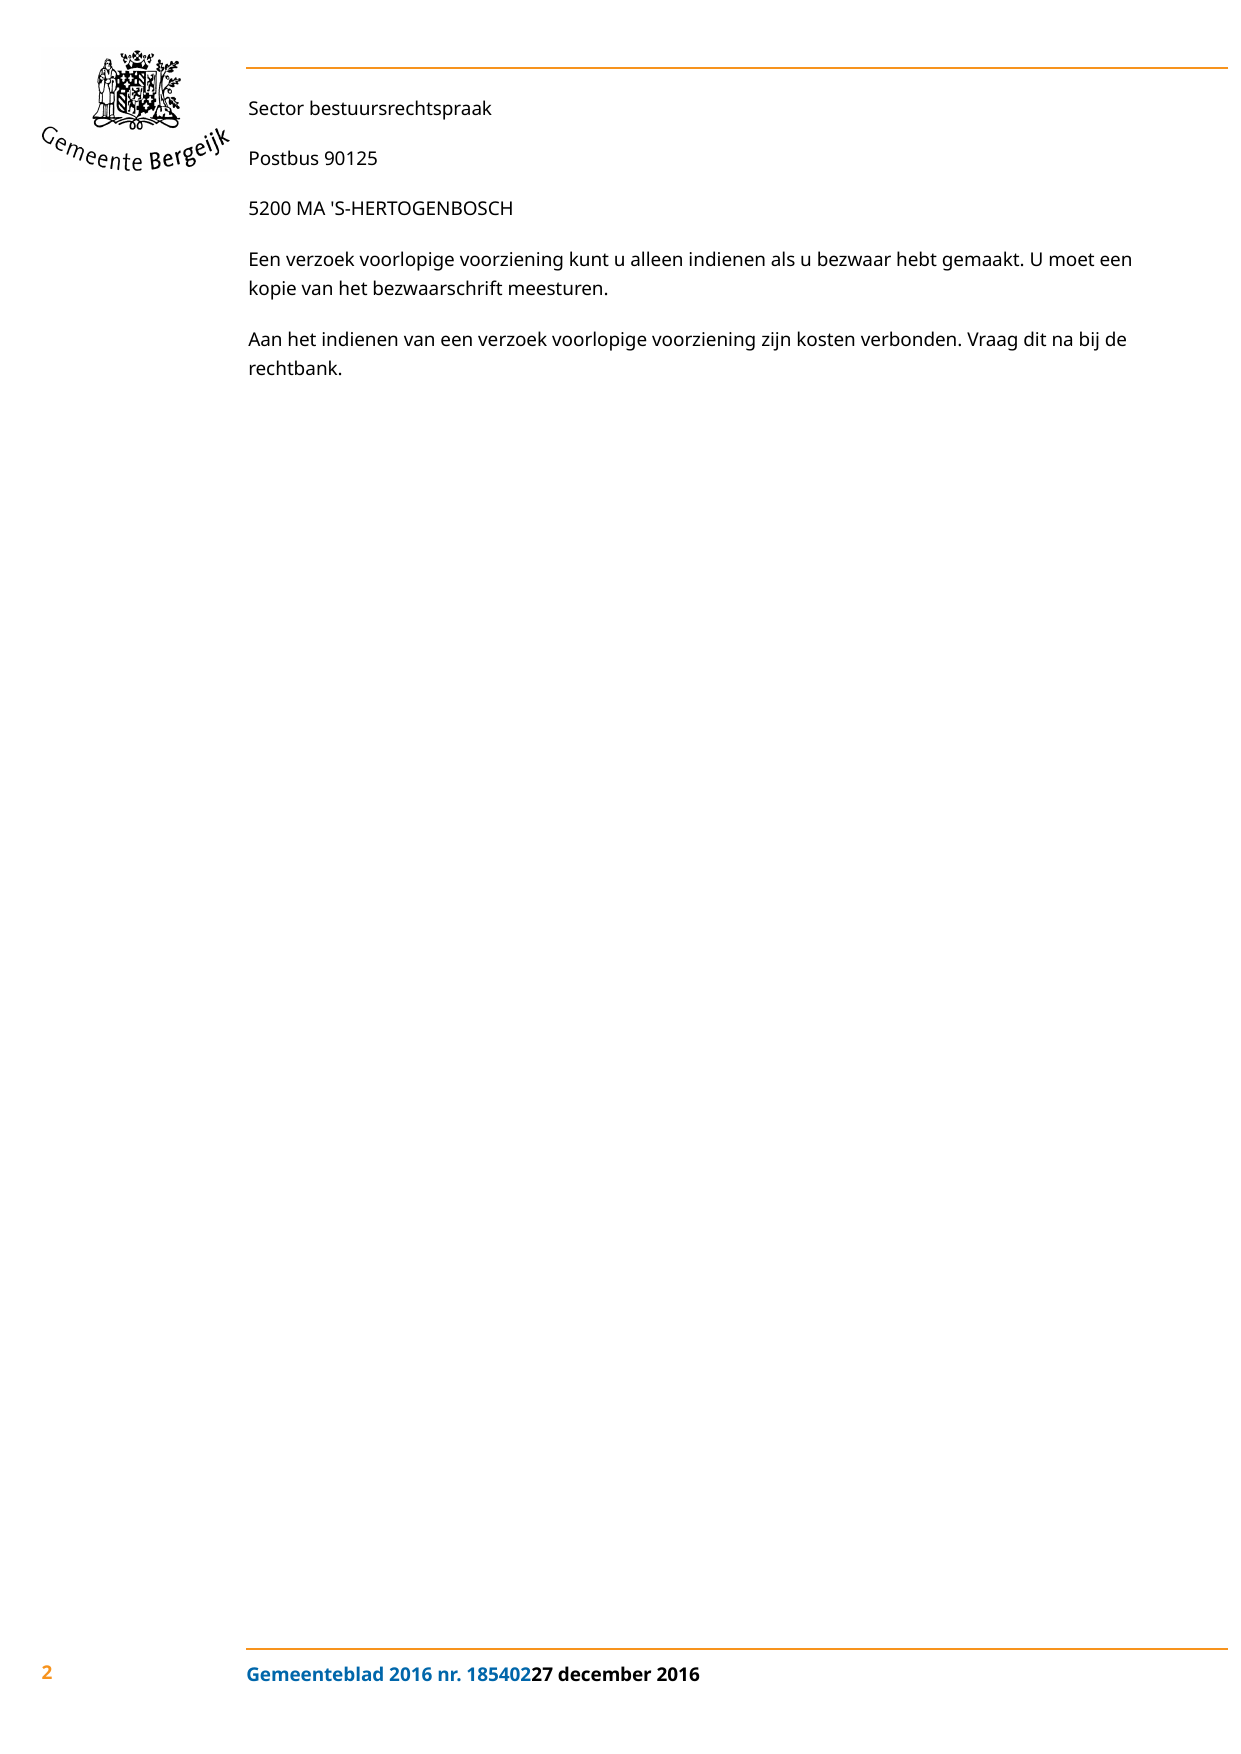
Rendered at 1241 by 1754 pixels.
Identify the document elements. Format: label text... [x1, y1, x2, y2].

picture [41, 47, 231, 172]
text Aan het indienen van een verzoek voorlopige voorziening zijn kosten verbonden. Vraag dit na bij de rechtbank. [248, 326, 1152, 381]
text Sector bestuursrechtspraak [248, 95, 1152, 121]
text 5200 MA 'S-HERTOGENBOSCH [248, 196, 1152, 221]
text Een verzoek voorlopige voorziening kunt u alleen indienen als u bezwaar hebt gemaakt. U moet een kopie van het bezwaarschrift meesturen. [248, 246, 1152, 301]
text Postbus 90125 [248, 145, 1152, 171]
